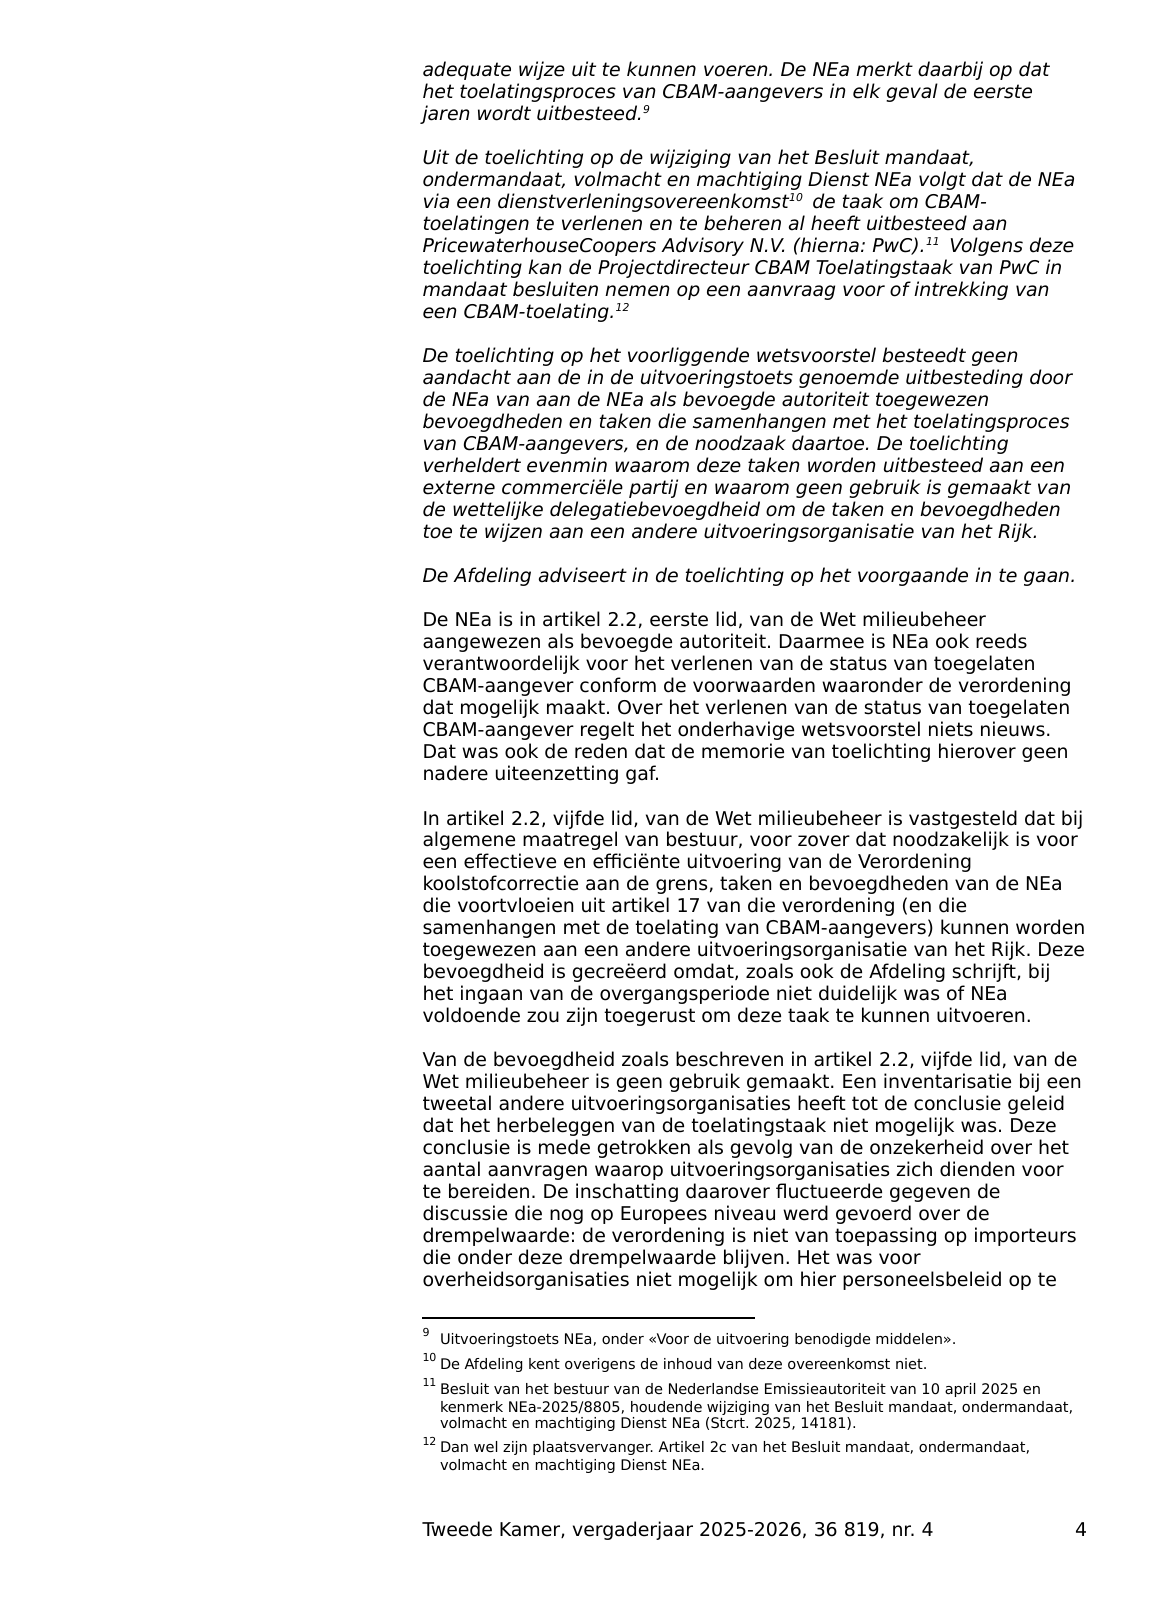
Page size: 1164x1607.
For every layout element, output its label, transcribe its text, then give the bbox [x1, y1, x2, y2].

text Van de bevoegdheid zoals beschreven in artikel 2.2, vijfde lid, van de Wet milieubeheer is geen gebruik gemaakt. Een inventarisatie bij een tweetal andere uitvoeringsorganisaties heeft tot de conclusie geleid dat het herbeleggen van de toelatingstaak niet mogelijk was. Deze conclusie is mede getrokken als gevolg van de onzekerheid over het aantal aanvragen waarop uitvoeringsorganisaties zich dienden voor te bereiden. De inschatting daarover fluctueerde gegeven de discussie die nog op Europees niveau werd gevoerd over de drempelwaarde: de verordening is niet van toepassing op importeurs die onder deze drempelwaarde blijven. Het was voor overheidsorganisaties niet mogelijk om hier personeelsbeleid op te [422, 1049, 1087, 1291]
text Uit de toelichting op de wijziging van het Besluit mandaat, ondermandaat, volmacht en machtiging Dienst NEa volgt dat de NEa via een dienstverleningsovereenkomst de taak om CBAM-toelatingen te verlenen en te beheren al heeft uitbesteed aan PricewaterhouseCoopers Advisory N.V. (hierna: PwC). Volgens deze toelichting kan de Projectdirecteur CBAM Toelatingstaak van PwC in mandaat besluiten nemen op een aanvraag voor of intrekking van een CBAM-toelating. [422, 147, 1087, 323]
text De toelichting op het voorliggende wetsvoorstel besteedt geen aandacht aan de in de uitvoeringstoets genoemde uitbesteding door de NEa van aan de NEa als bevoegde autoriteit toegewezen bevoegdheden en taken die samenhangen met het toelatingsproces van CBAM-aangevers, en de noodzaak daartoe. De toelichting verheldert evenmin waarom deze taken worden uitbesteed aan een externe commerciële partij en waarom geen gebruik is gemaakt van de wettelijke delegatiebevoegdheid om de taken en bevoegdheden toe te wijzen aan een andere uitvoeringsorganisatie van het Rijk. [422, 345, 1087, 543]
text De NEa is in artikel 2.2, eerste lid, van de Wet milieubeheer aangewezen als bevoegde autoriteit. Daarmee is NEa ook reeds verantwoordelijk voor het verlenen van de status van toegelaten CBAM-aangever conform de voorwaarden waaronder de verordening dat mogelijk maakt. Over het verlenen van de status van toegelaten CBAM-aangever regelt het onderhavige wetsvoorstel niets nieuws. Dat was ook de reden dat de memorie van toelichting hierover geen nadere uiteenzetting gaf. [422, 609, 1087, 785]
text Uitvoeringstoets NEa, onder «Voor de uitvoering benodigde middelen». [422, 1327, 1087, 1349]
text In artikel 2.2, vijfde lid, van de Wet milieubeheer is vastgesteld dat bij algemene maatregel van bestuur, voor zover dat noodzakelijk is voor een effectieve en efficiënte uitvoering van de Verordening koolstofcorrectie aan de grens, taken en bevoegdheden van de NEa die voortvloeien uit artikel 17 van die verordening (en die samenhangen met de toelating van CBAM-aangevers) kunnen worden toegewezen aan een andere uitvoeringsorganisatie van het Rijk. Deze bevoegdheid is gecreëerd omdat, zoals ook de Afdeling schrijft, bij het ingaan van de overgangsperiode niet duidelijk was of NEa voldoende zou zijn toegerust om deze taak te kunnen uitvoeren. [422, 807, 1087, 1027]
text De Afdeling kent overigens de inhoud van deze overeenkomst niet. [422, 1352, 1087, 1374]
text Besluit van het bestuur van de Nederlandse Emissieautoriteit van 10 april 2025 en kenmerk NEa-2025/8805, houdende wijziging van het Besluit mandaat, ondermandaat, volmacht en machtiging Dienst NEa (Stcrt. 2025, 14181). [422, 1377, 1087, 1432]
text Dan wel zijn plaatsvervanger. Artikel 2c van het Besluit mandaat, ondermandaat, volmacht en machtiging Dienst NEa. [422, 1435, 1087, 1474]
text adequate wijze uit te kunnen voeren. De NEa merkt daarbij op dat het toelatingsproces van CBAM-aangevers in elk geval de eerste jaren wordt uitbesteed. [422, 59, 1087, 125]
text De Afdeling adviseert in de toelichting op het voorgaande in te gaan. [422, 565, 1087, 587]
